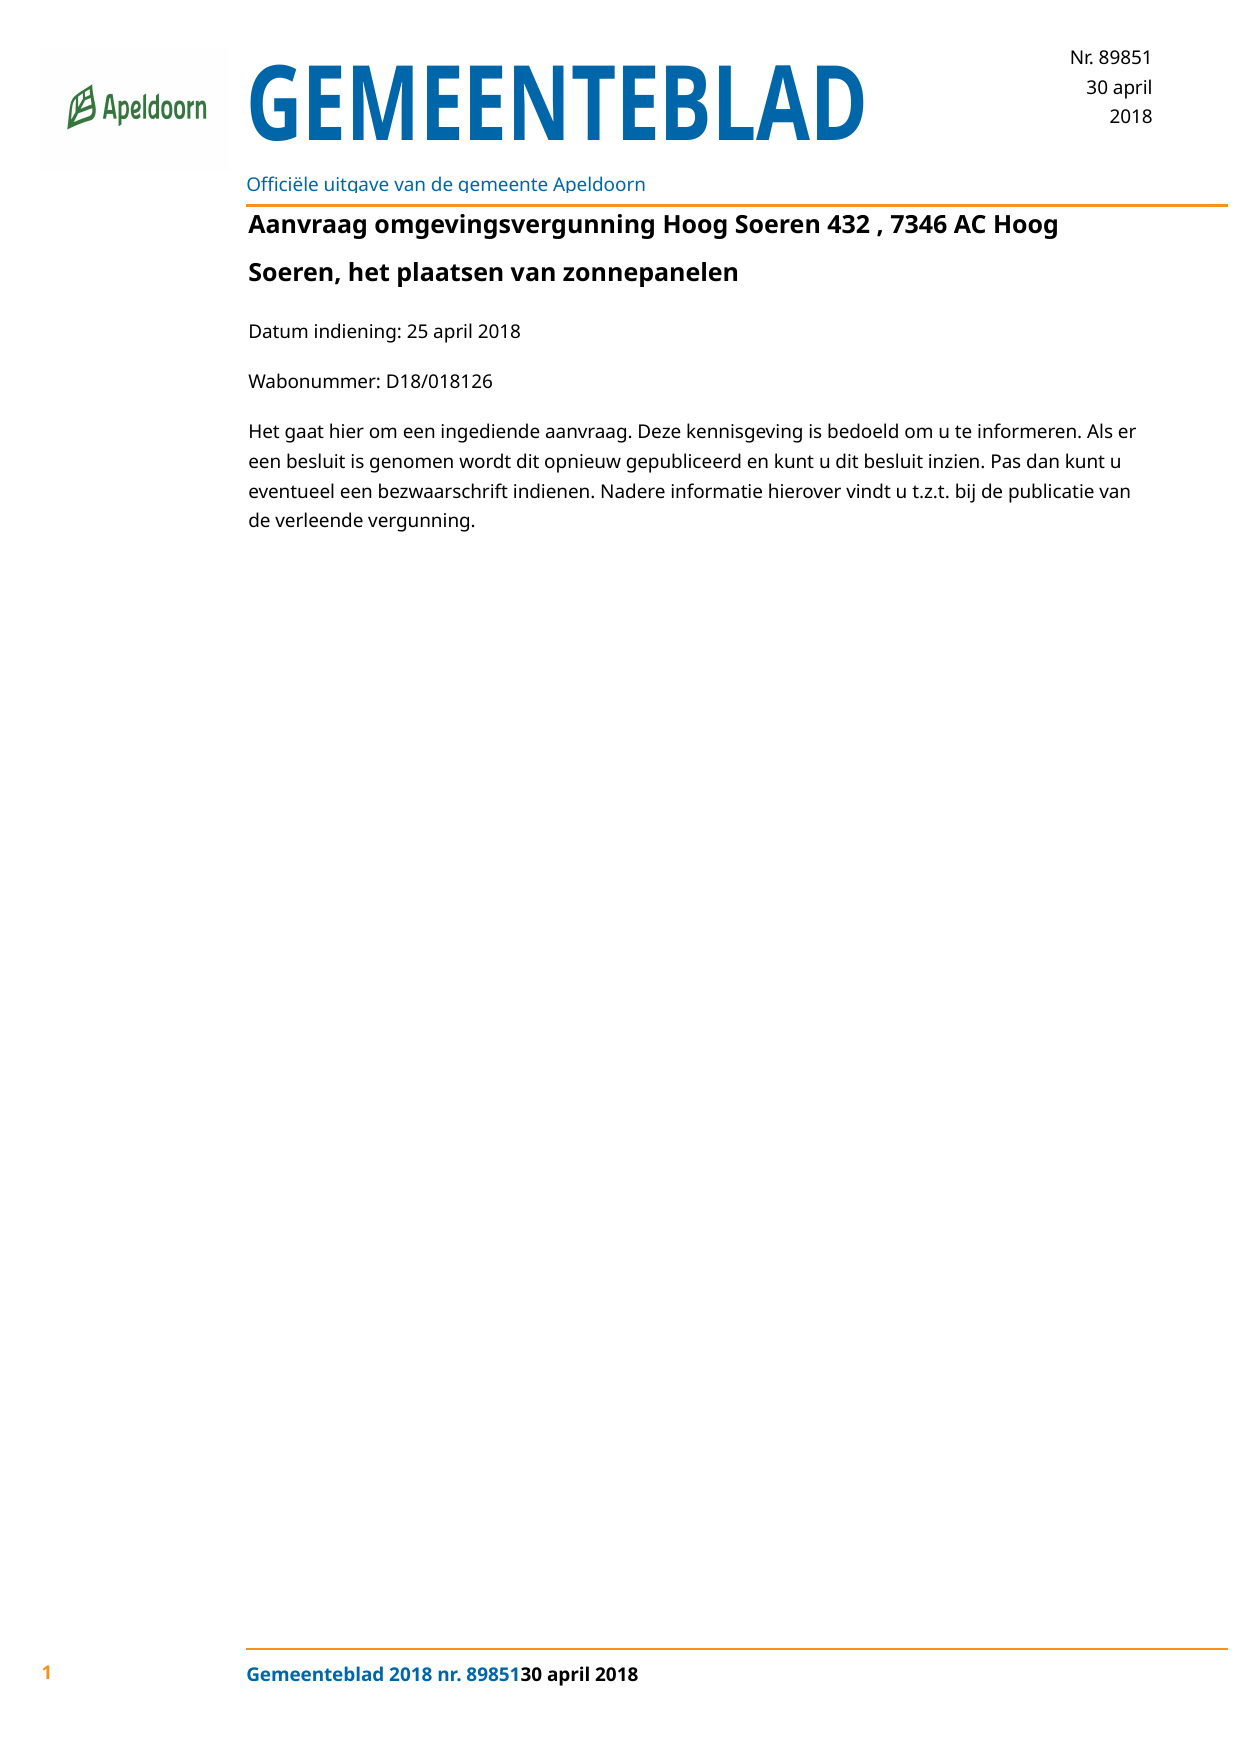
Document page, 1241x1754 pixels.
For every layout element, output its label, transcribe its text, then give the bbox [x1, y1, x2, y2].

text Wabonummer: D18/018126 [248, 368, 1152, 394]
text Aanvraag omgevingsvergunning Hoog Soeren 432 , 7346 AC Hoog Soeren, het plaatsen van zonnepanelen [248, 207, 1152, 288]
text Het gaat hier om een ingediende aanvraag. Deze kennisgeving is bedoeld om u te informeren. Als er een besluit is genomen wordt dit opnieuw gepubliceerd en kunt u dit besluit inzien. Pas dan kunt u eventueel een bezwaarschrift indienen. Nadere informatie hierover vindt u t.z.t. bij de publicatie van de verleende vergunning. [248, 419, 1152, 533]
picture [41, 47, 231, 172]
text Datum indiening: 25 april 2018 [248, 318, 1152, 344]
